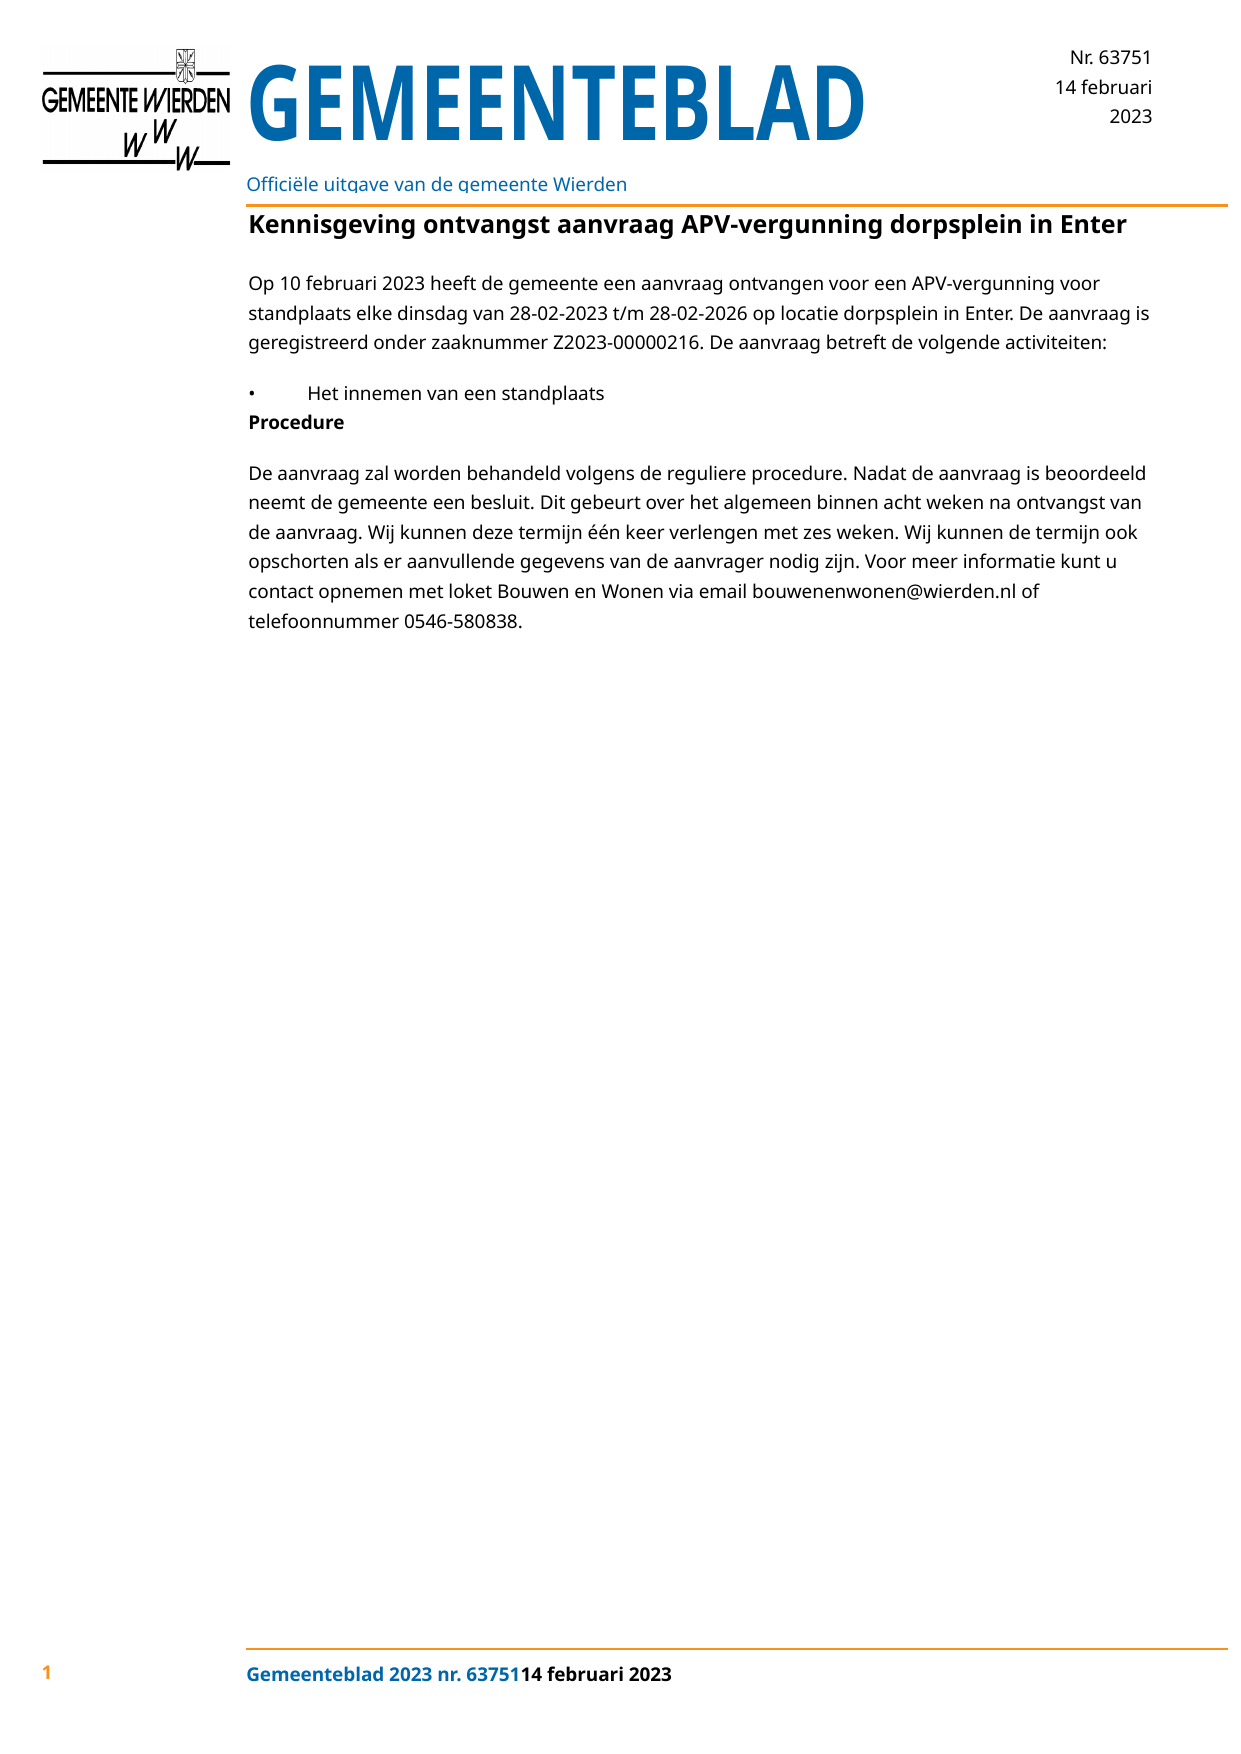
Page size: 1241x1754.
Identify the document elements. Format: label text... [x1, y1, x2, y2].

text Kennisgeving ontvangst aanvraag APV-vergunning dorpsplein in Enter [248, 207, 1152, 241]
text De aanvraag zal worden behandeld volgens de reguliere procedure. Nadat de aanvraag is beoordeeld neemt de gemeente een besluit. Dit gebeurt over het algemeen binnen acht weken na ontvangst van de aanvraag. Wij kunnen deze termijn één keer verlengen met zes weken. Wij kunnen de termijn ook opschorten als er aanvullende gegevens van de aanvrager nodig zijn. Voor meer informatie kunt u contact opnemen met loket Bouwen en Wonen via email bouwenenwonen@wierden.nl of telefoonnummer 0546-580838. [248, 460, 1152, 633]
text Op 10 februari 2023 heeft de gemeente een aanvraag ontvangen voor een APV-vergunning voor standplaats elke dinsdag van 28-02-2023 t/m 28-02-2026 op locatie dorpsplein in Enter. De aanvraag is geregistreerd onder zaaknummer Z2023-00000216. De aanvraag betreft de volgende activiteiten: [248, 270, 1152, 355]
list Het innemen van een standplaats [248, 380, 1152, 406]
text Procedure [248, 409, 1152, 435]
picture [41, 47, 231, 172]
